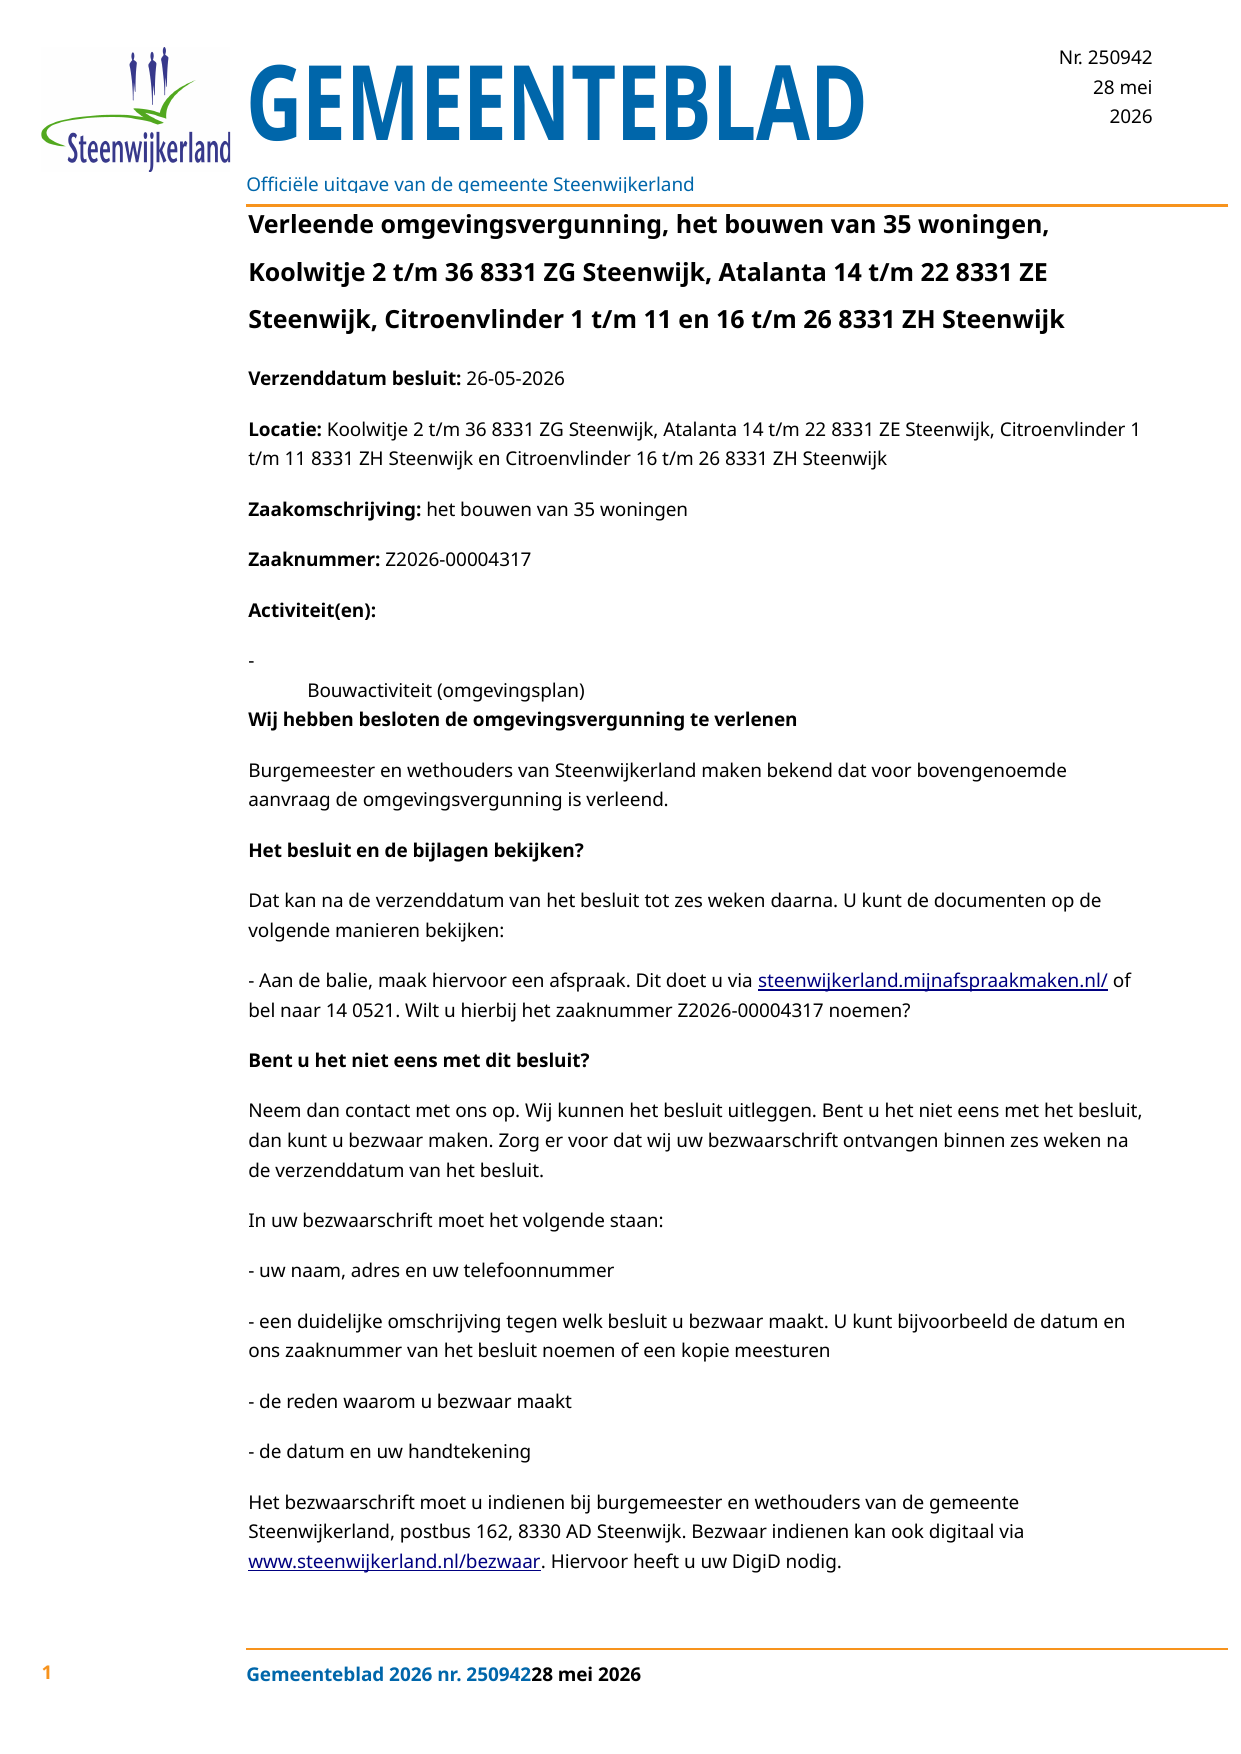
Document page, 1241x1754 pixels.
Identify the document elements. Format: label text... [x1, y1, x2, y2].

text Het besluit en de bijlagen bekijken? [248, 837, 1152, 862]
text Het bezwaarschrift moet u indienen bij burgemeester en wethouders van de gemeente Steenwijkerland, postbus 162, 8330 AD Steenwijk. Bezwaar indienen kan ook digitaal via www.steenwijkerland.nl/bezwaar. Hiervoor heeft u uw DigiD nodig. [248, 1489, 1152, 1574]
text Dat kan na de verzenddatum van het besluit tot zes weken daarna. U kunt de documenten op de volgende manieren bekijken: [248, 887, 1152, 942]
text Bent u het niet eens met dit besluit? [248, 1047, 1152, 1073]
list Bouwactiviteit (omgevingsplan) [248, 677, 1152, 702]
text - uw naam, adres en uw telefoonnummer [248, 1258, 1152, 1283]
text Neem dan contact met ons op. Wij kunnen het besluit uitleggen. Bent u het niet eens met het besluit, dan kunt u bezwaar maken. Zorg er voor dat wij uw bezwaarschrift ontvangen binnen zes weken na de verzenddatum van het besluit. [248, 1098, 1152, 1182]
text Wij hebben besloten de omgevingsvergunning te verlenen [248, 706, 1152, 732]
text - de reden waarom u bezwaar maakt [248, 1388, 1152, 1414]
text - een duidelijke omschrijving tegen welk besluit u bezwaar maakt. U kunt bijvoorbeeld de datum en ons zaaknummer van het besluit noemen of een kopie meesturen [248, 1308, 1152, 1363]
text Zaakomschrijving: het bouwen van 35 woningen [248, 496, 1152, 522]
text - Aan de balie, maak hiervoor een afspraak. Dit doet u via steenwijkerland.mijnafspraakmaken.nl/ of bel naar 14 0521. Wilt u hierbij het zaaknummer Z2026-00004317 noemen? [248, 967, 1152, 1022]
text Activiteit(en): [248, 597, 1152, 622]
text Burgemeester en wethouders van Steenwijkerland maken bekend dat voor bovengenoemde aanvraag de omgevingsvergunning is verleend. [248, 757, 1152, 812]
text Verleende omgevingsvergunning, het bouwen van 35 woningen, Koolwitje 2 t/m 36 8331 ZG Steenwijk, Atalanta 14 t/m 22 8331 ZE Steenwijk, Citroenvlinder 1 t/m 11 en 16 t/m 26 8331 ZH Steenwijk [248, 207, 1152, 336]
text Zaaknummer: Z2026-00004317 [248, 546, 1152, 572]
text Locatie: Koolwitje 2 t/m 36 8331 ZG Steenwijk, Atalanta 14 t/m 22 8331 ZE Steenwijk, Citroenvlinder 1 t/m 11 8331 ZH Steenwijk en Citroenvlinder 16 t/m 26 8331 ZH Steenwijk [248, 416, 1152, 471]
text - de datum en uw handtekening [248, 1438, 1152, 1464]
picture [41, 47, 231, 172]
text In uw bezwaarschrift moet het volgende staan: [248, 1207, 1152, 1233]
text Verzenddatum besluit: 26-05-2026 [248, 366, 1152, 391]
